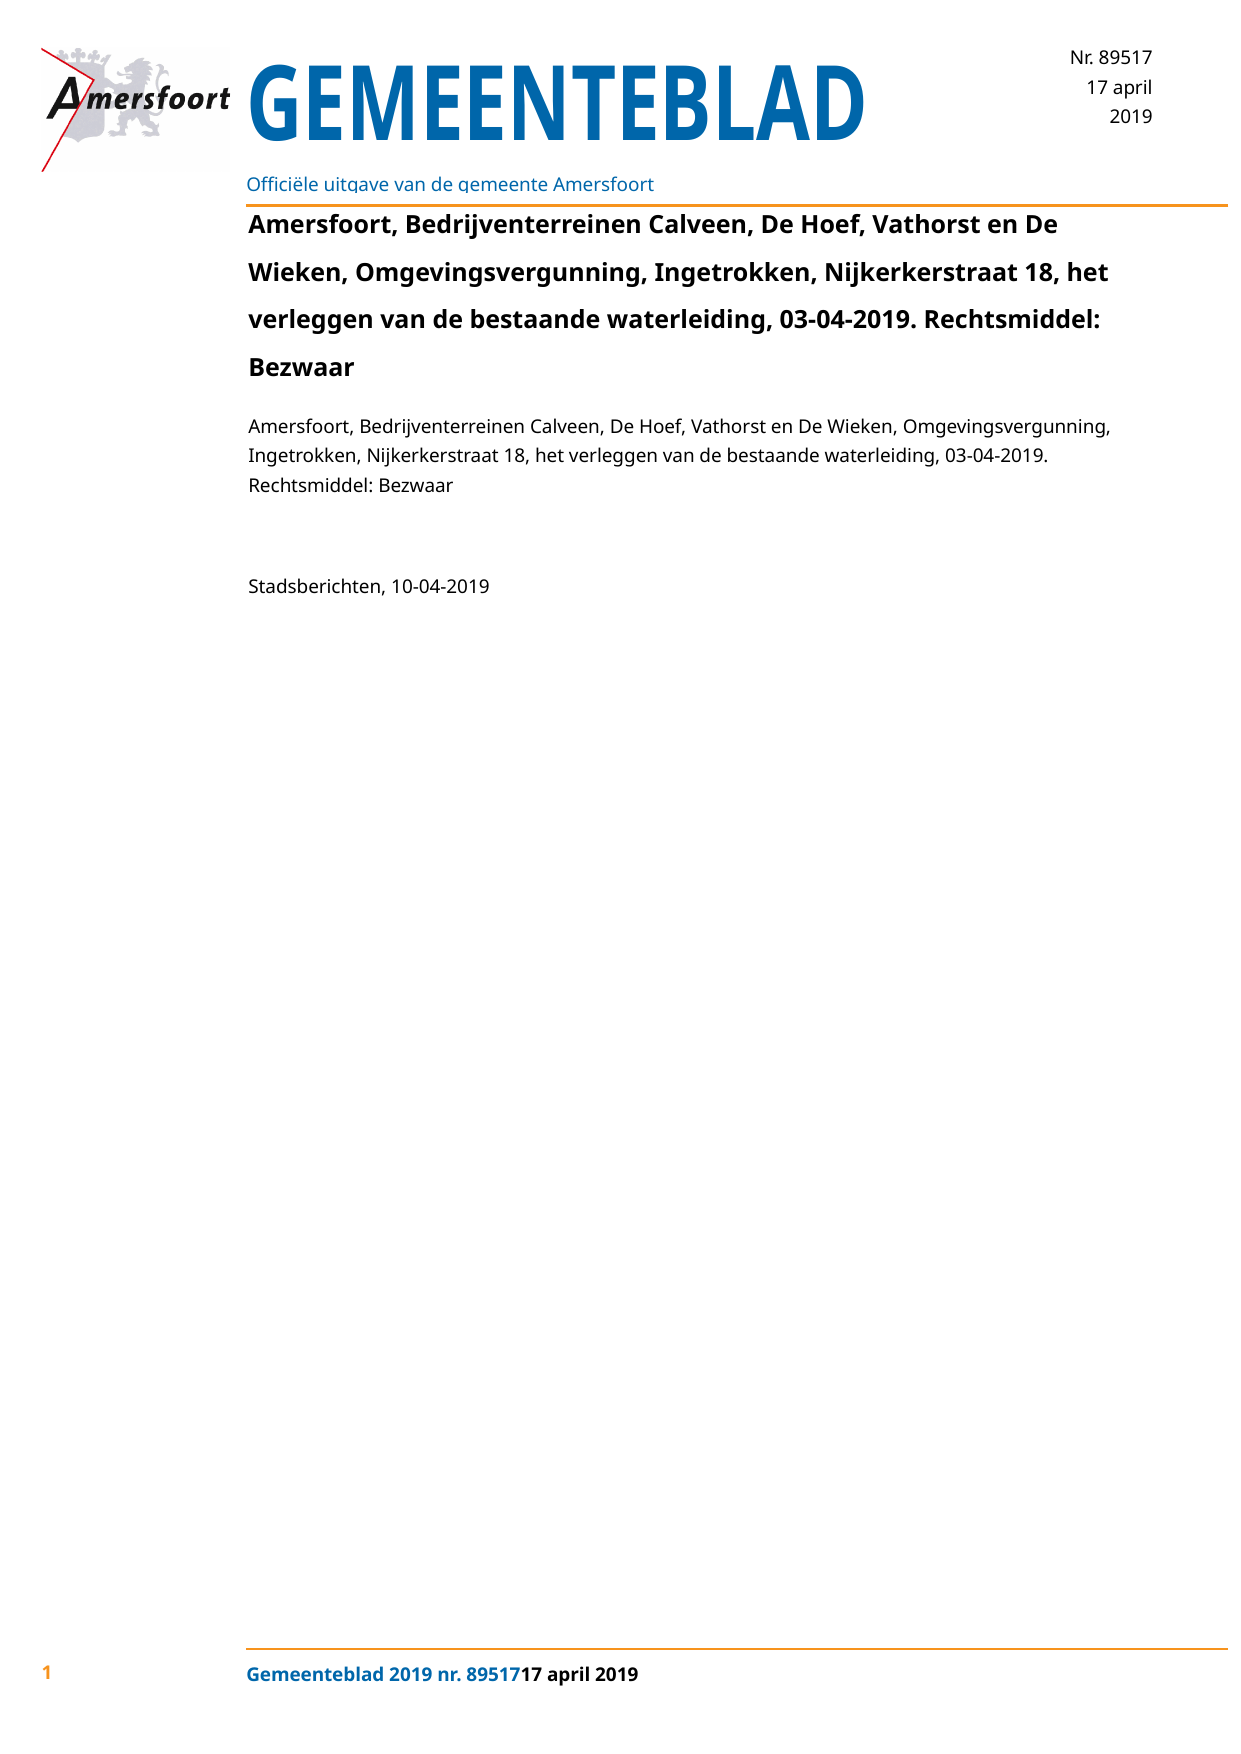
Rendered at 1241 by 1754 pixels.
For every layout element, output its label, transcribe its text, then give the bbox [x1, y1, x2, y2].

picture [41, 47, 231, 172]
text Amersfoort, Bedrijventerreinen Calveen, De Hoef, Vathorst en De Wieken, Omgevingsvergunning, Ingetrokken, Nijkerkerstraat 18, het verleggen van de bestaande waterleiding, 03-04-2019. Rechtsmiddel: Bezwaar [248, 413, 1152, 498]
text Stadsberichten, 10-04-2019 [248, 573, 1152, 599]
text Amersfoort, Bedrijventerreinen Calveen, De Hoef, Vathorst en De Wieken, Omgevingsvergunning, Ingetrokken, Nijkerkerstraat 18, het verleggen van de bestaande waterleiding, 03-04-2019. Rechtsmiddel: Bezwaar [248, 207, 1152, 384]
